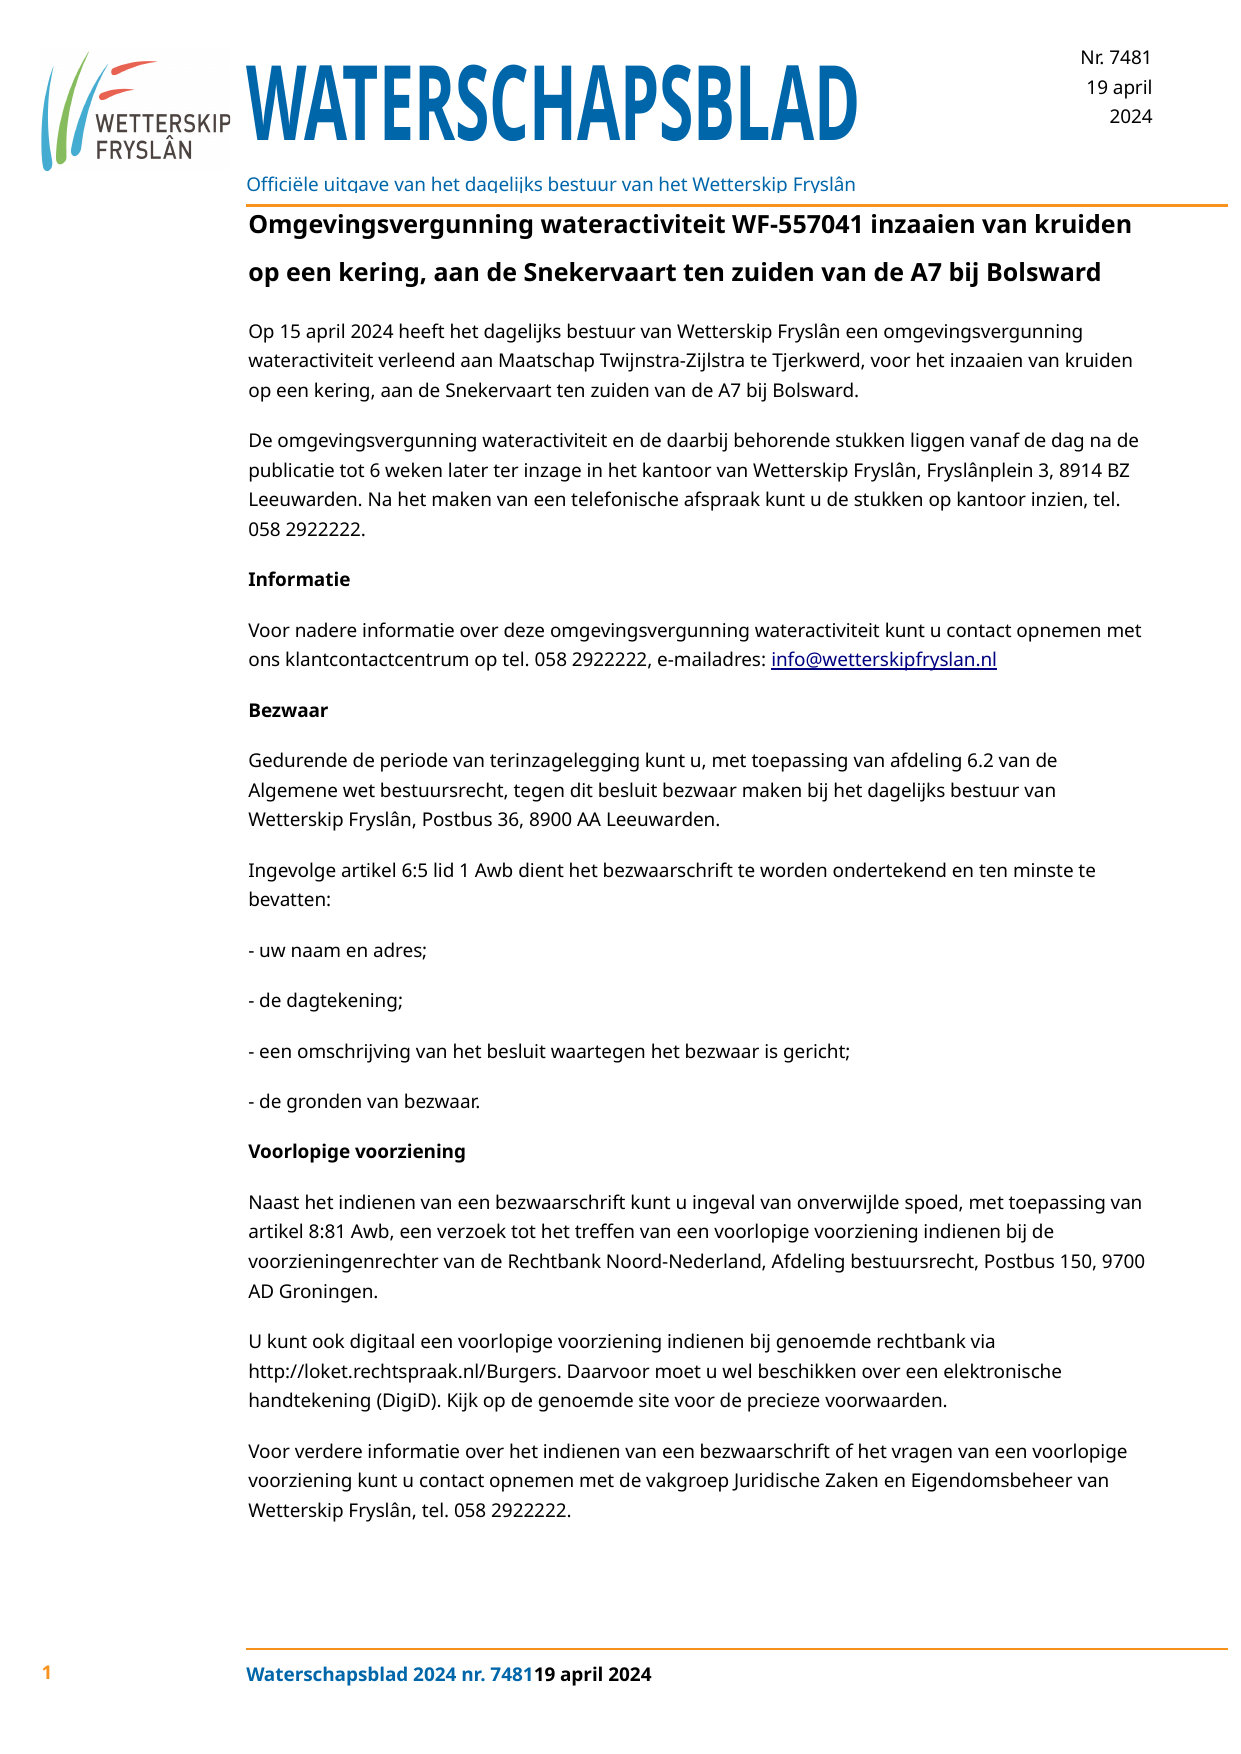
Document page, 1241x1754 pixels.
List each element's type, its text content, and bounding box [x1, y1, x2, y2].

text Naast het indienen van een bezwaarschrift kunt u ingeval van onverwijlde spoed, met toepassing van artikel 8:81 Awb, een verzoek tot het treffen van een voorlopige voorziening indienen bij de voorzieningenrechter van de Rechtbank Noord-Nederland, Afdeling bestuursrecht, Postbus 150, 9700 AD Groningen. [248, 1189, 1152, 1304]
text - de gronden van bezwaar. [248, 1088, 1152, 1114]
text U kunt ook digitaal een voorlopige voorziening indienen bij genoemde rechtbank via http://loket.rechtspraak.nl/Burgers. Daarvoor moet u wel beschikken over een elektronische handtekening (DigiD). Kijk op de genoemde site voor de precieze voorwaarden. [248, 1328, 1152, 1413]
text Informatie [248, 567, 1152, 592]
picture [41, 47, 231, 172]
text Voor verdere informatie over het indienen van een bezwaarschrift of het vragen van een voorlopige voorziening kunt u contact opnemen met de vakgroep Juridische Zaken en Eigendomsbeheer van Wetterskip Fryslân, tel. 058 2922222. [248, 1438, 1152, 1523]
text - een omschrijving van het besluit waartegen het bezwaar is gericht; [248, 1038, 1152, 1064]
text Op 15 april 2024 heeft het dagelijks bestuur van Wetterskip Fryslân een omgevingsvergunning wateractiviteit verleend aan Maatschap Twijnstra-Zijlstra te Tjerkwerd, voor het inzaaien van kruiden op een kering, aan de Snekervaart ten zuiden van de A7 bij Bolsward. [248, 318, 1152, 403]
text Omgevingsvergunning wateractiviteit WF-557041 inzaaien van kruiden op een kering, aan de Snekervaart ten zuiden van de A7 bij Bolsward [248, 207, 1152, 288]
text Ingevolge artikel 6:5 lid 1 Awb dient het bezwaarschrift te worden ondertekend en ten minste te bevatten: [248, 857, 1152, 912]
text - de dagtekening; [248, 987, 1152, 1013]
text Bezwaar [248, 697, 1152, 723]
text Gedurende de periode van terinzagelegging kunt u, met toepassing van afdeling 6.2 van de Algemene wet bestuursrecht, tegen dit besluit bezwaar maken bij het dagelijks bestuur van Wetterskip Fryslân, Postbus 36, 8900 AA Leeuwarden. [248, 747, 1152, 832]
text Voorlopige voorziening [248, 1139, 1152, 1164]
text - uw naam en adres; [248, 937, 1152, 963]
text De omgevingsvergunning wateractiviteit en de daarbij behorende stukken liggen vanaf de dag na de publicatie tot 6 weken later ter inzage in het kantoor van Wetterskip Fryslân, Fryslânplein 3, 8914 BZ Leeuwarden. Na het maken van een telefonische afspraak kunt u de stukken op kantoor inzien, tel. 058 2922222. [248, 427, 1152, 542]
text Voor nadere informatie over deze omgevingsvergunning wateractiviteit kunt u contact opnemen met ons klantcontactcentrum op tel. 058 2922222, e-mailadres: info@wetterskipfryslan.nl [248, 617, 1152, 672]
